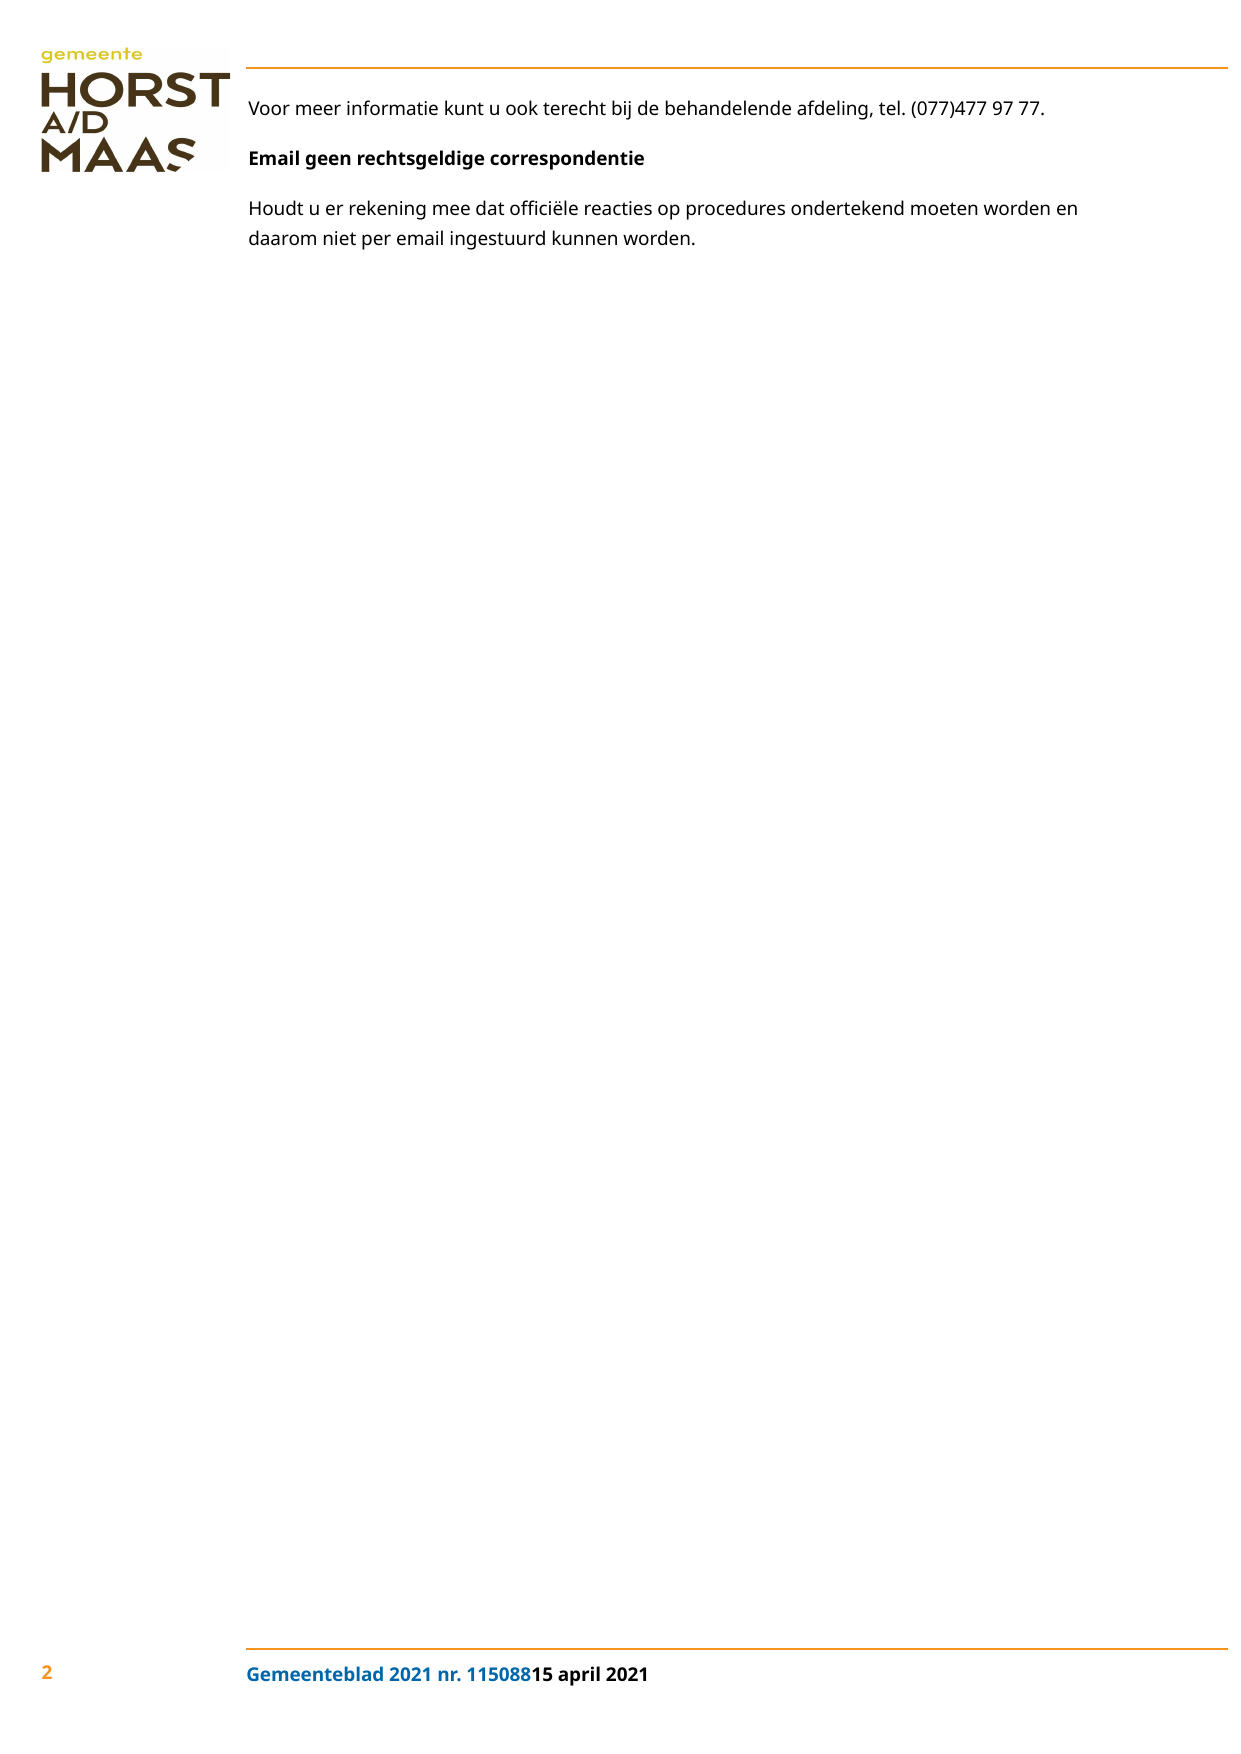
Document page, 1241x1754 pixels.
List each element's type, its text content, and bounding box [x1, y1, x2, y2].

text Voor meer informatie kunt u ook terecht bij de behandelende afdeling, tel. (077)477 97 77. [248, 95, 1152, 121]
text Houdt u er rekening mee dat officiële reacties op procedures ondertekend moeten worden en daarom niet per email ingestuurd kunnen worden. [248, 196, 1152, 251]
text Email geen rechtsgeldige correspondentie [248, 145, 1152, 171]
picture [41, 47, 231, 172]
